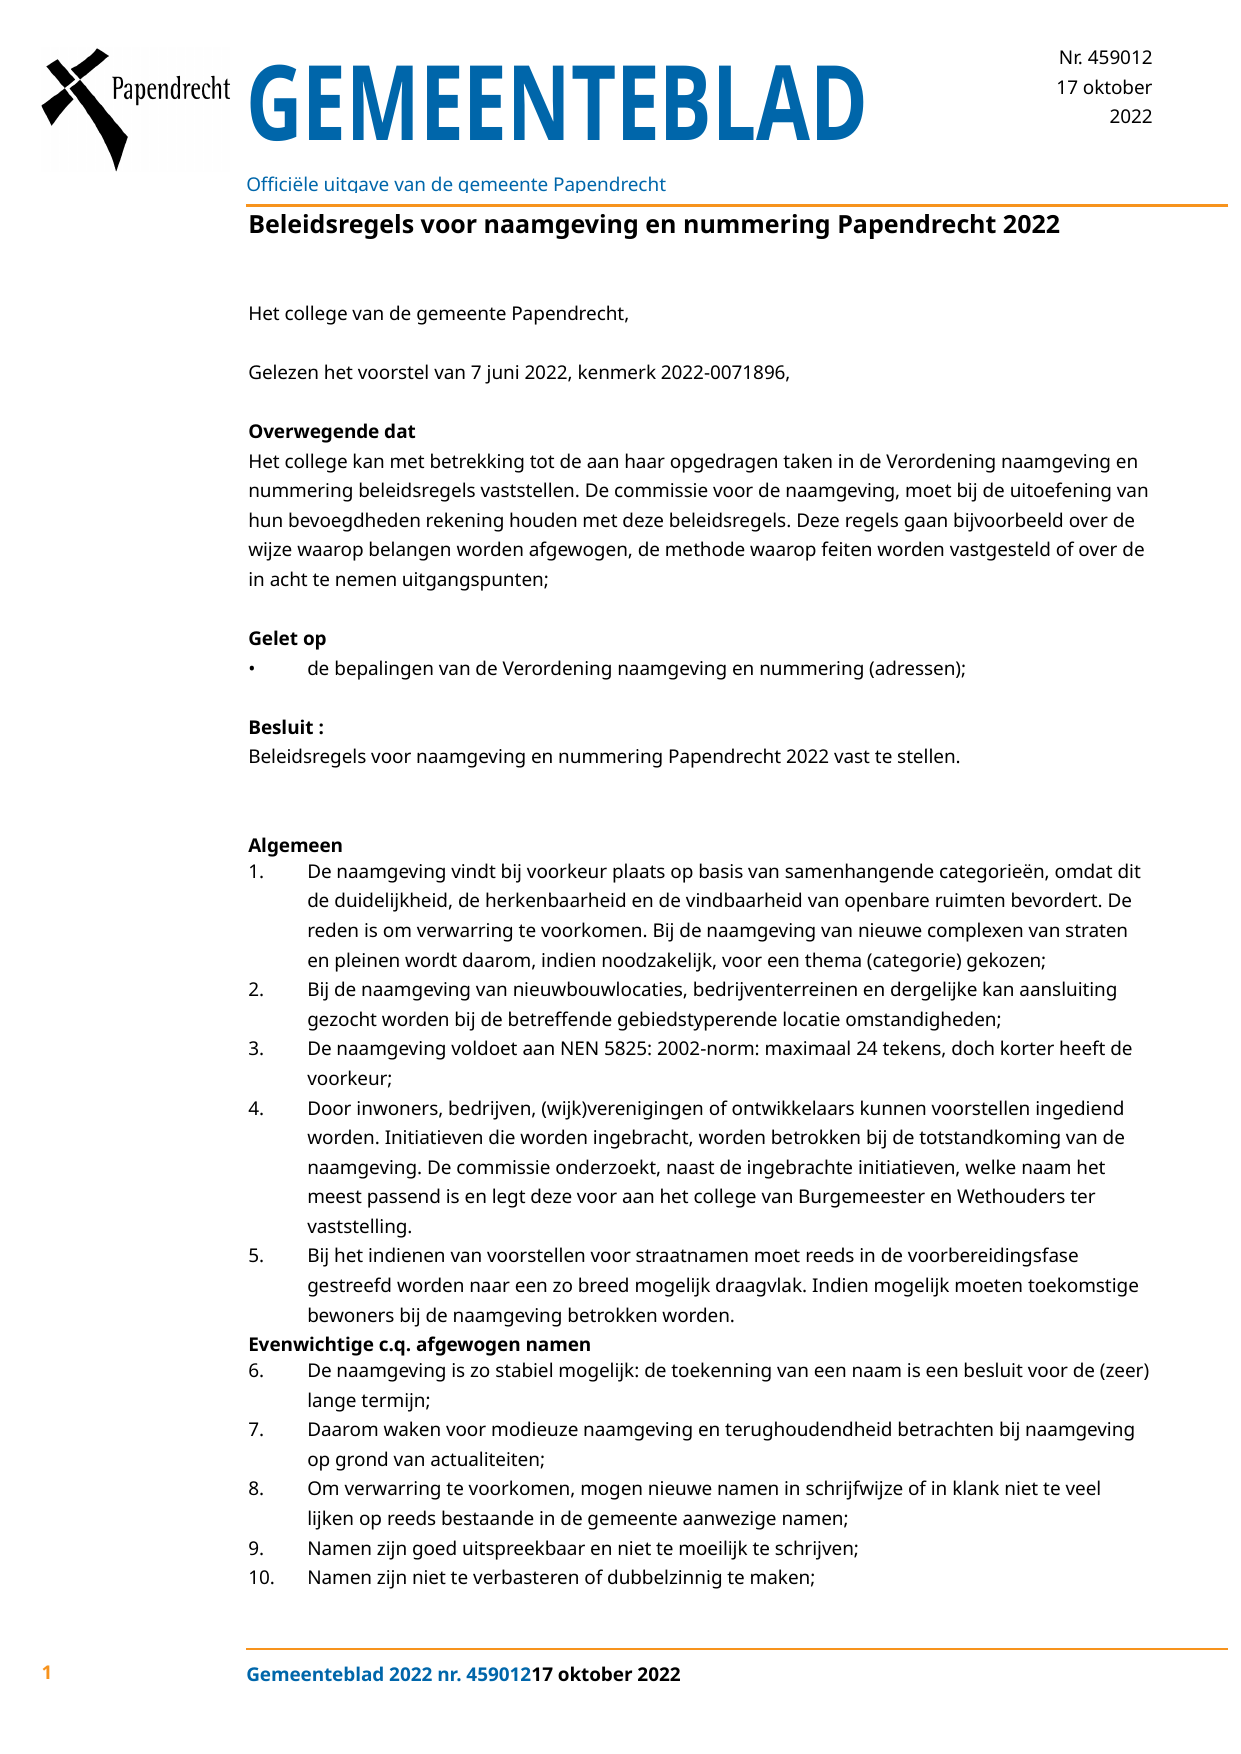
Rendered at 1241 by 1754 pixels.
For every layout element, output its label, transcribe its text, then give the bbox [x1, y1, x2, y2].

text Gelezen het voorstel van 7 juni 2022, kenmerk 2022-0071896, [248, 359, 1152, 385]
list Bij de naamgeving van nieuwbouwlocaties, bedrijventerreinen en dergelijke kan aansluiting gezocht worden bij de betreffende gebiedstyperende locatie omstandigheden; [248, 976, 1152, 1032]
text Algemeen [248, 832, 1152, 858]
list Bij het indienen van voorstellen voor straatnamen moet reeds in de voorbereidingsfase gestreefd worden naar een zo breed mogelijk draagvlak. Indien mogelijk moeten toekomstige bewoners bij de naamgeving betrokken worden. [248, 1243, 1152, 1328]
text Beleidsregels voor naamgeving en nummering Papendrecht 2022 [248, 207, 1152, 241]
text Overwegende dat [248, 418, 1152, 444]
list De naamgeving vindt bij voorkeur plaats op basis van samenhangende categorieën, omdat dit de duidelijkheid, de herkenbaarheid en de vindbaarheid van openbare ruimten bevordert. De reden is om verwarring te voorkomen. Bij de naamgeving van nieuwe complexen van straten en pleinen wordt daarom, indien noodzakelijk, voor een thema (categorie) gekozen; [248, 858, 1152, 973]
text Beleidsregels voor naamgeving en nummering Papendrecht 2022 vast te stellen. [248, 744, 1152, 769]
list Om verwarring te voorkomen, mogen nieuwe namen in schrijfwijze of in klank niet te veel lijken op reeds bestaande in de gemeente aanwezige namen; [248, 1476, 1152, 1531]
list de bepalingen van de Verordening naamgeving en nummering (adressen); [248, 655, 1152, 681]
list Door inwoners, bedrijven, (wijk)verenigingen of ontwikkelaars kunnen voorstellen ingediend worden. Initiatieven die worden ingebracht, worden betrokken bij de totstandkoming van de naamgeving. De commissie onderzoekt, naast de ingebrachte initiatieven, welke naam het meest passend is en legt deze voor aan het college van Burgemeester en Wethouders ter vaststelling. [248, 1095, 1152, 1239]
text Besluit : [248, 714, 1152, 740]
list De naamgeving voldoet aan NEN 5825: 2002-norm: maximaal 24 tekens, doch korter heeft de voorkeur; [248, 1036, 1152, 1091]
text Evenwichtige c.q. afgewogen namen [248, 1331, 1152, 1357]
text Gelet op [248, 625, 1152, 651]
text Het college kan met betrekking tot de aan haar opgedragen taken in de Verordening naamgeving en nummering beleidsregels vaststellen. De commissie voor de naamgeving, moet bij de uitoefening van hun bevoegdheden rekening houden met deze beleidsregels. Deze regels gaan bijvoorbeeld over de wijze waarop belangen worden afgewogen, de methode waarop feiten worden vastgesteld of over de in acht te nemen uitgangspunten; [248, 448, 1152, 592]
list Namen zijn goed uitspreekbaar en niet te moeilijk te schrijven; [248, 1535, 1152, 1560]
text Het college van de gemeente Papendrecht, [248, 300, 1152, 326]
list Daarom waken voor modieuze naamgeving en terughoudendheid betrachten bij naamgeving op grond van actualiteiten; [248, 1416, 1152, 1472]
picture [41, 47, 231, 172]
list De naamgeving is zo stabiel mogelijk: de toekenning van een naam is een besluit voor de (zeer) lange termijn; [248, 1357, 1152, 1412]
list Namen zijn niet te verbasteren of dubbelzinnig te maken; [248, 1564, 1152, 1590]
